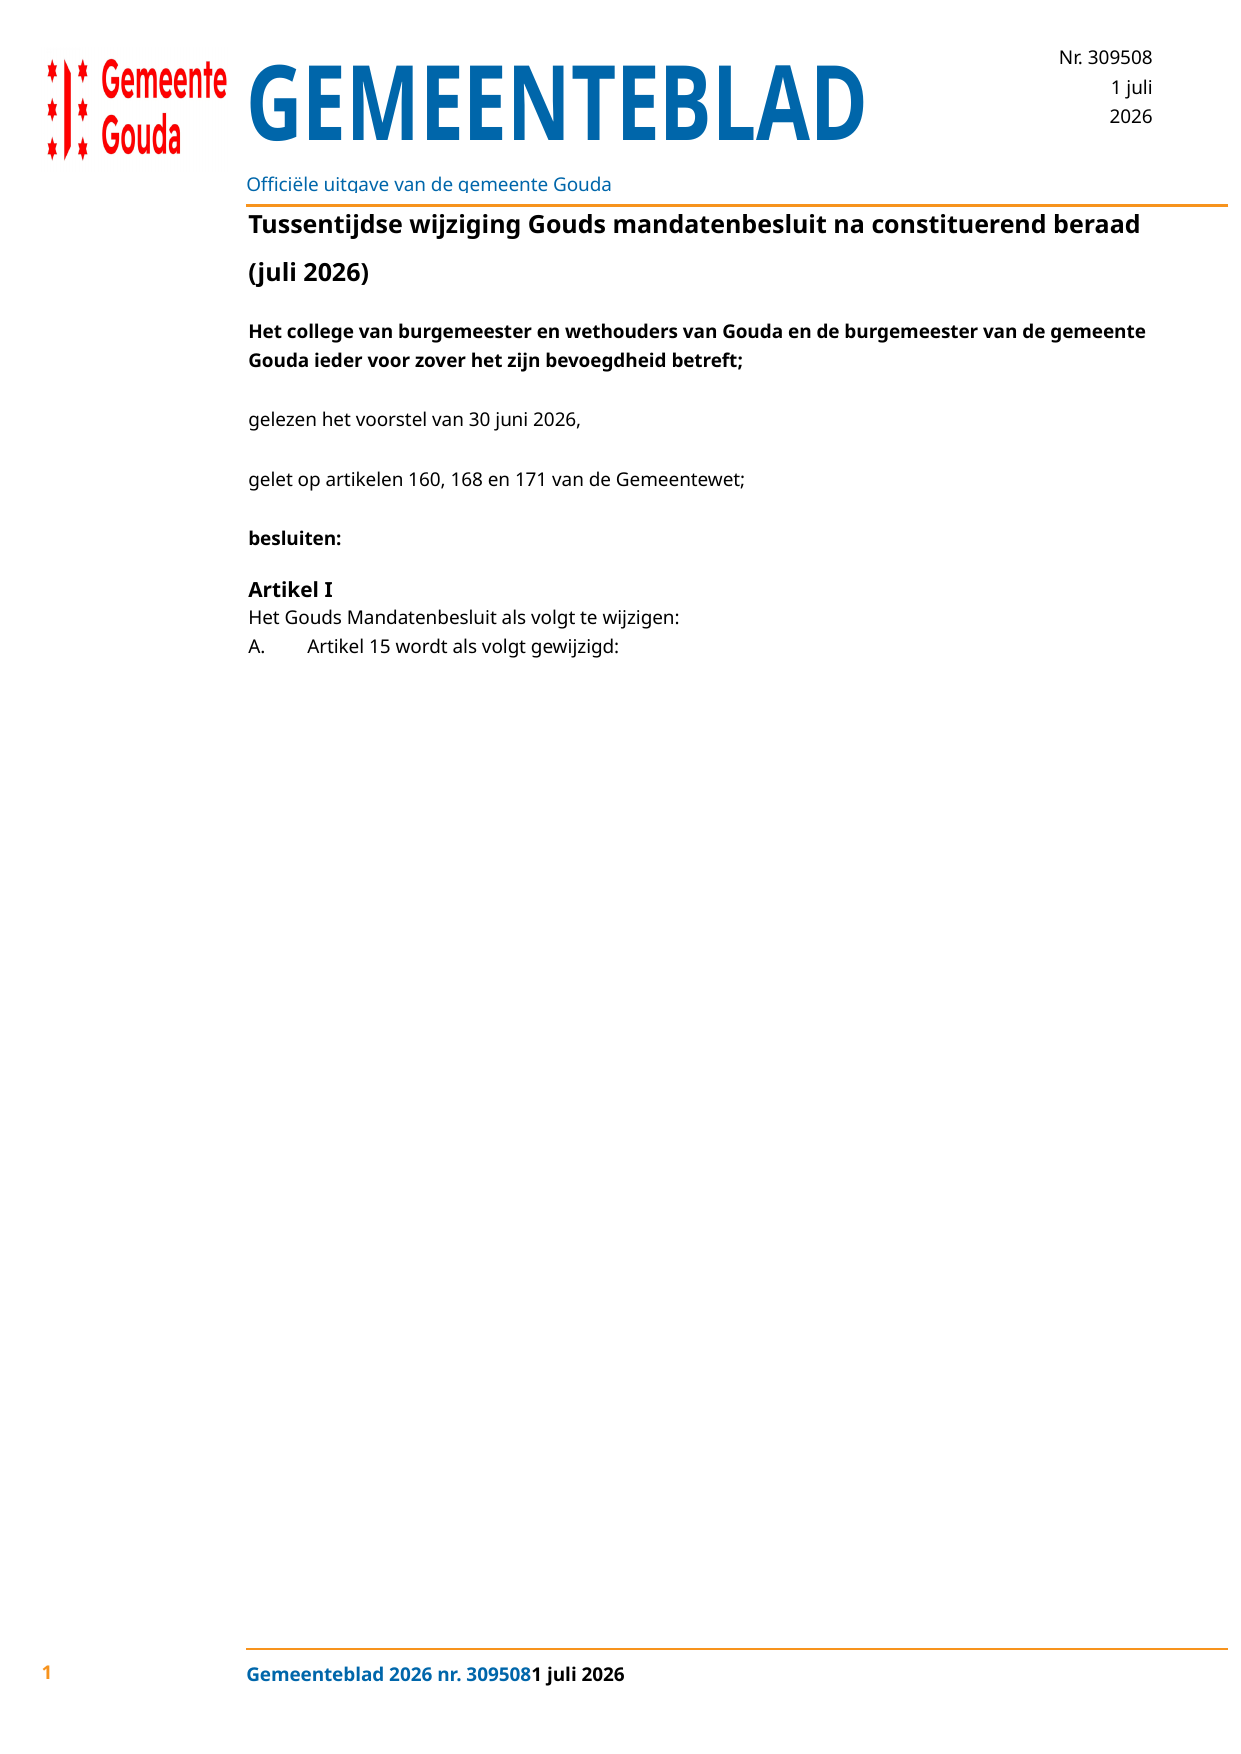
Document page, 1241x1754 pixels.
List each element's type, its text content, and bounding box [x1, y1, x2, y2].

text Het college van burgemeester en wethouders van Gouda en de burgemeester van de gemeente Gouda ieder voor zover het zijn bevoegdheid betreft; [248, 318, 1152, 373]
list Artikel 15 wordt als volgt gewijzigd: [248, 633, 1152, 659]
text Het Gouds Mandatenbesluit als volgt te wijzigen: [248, 604, 1152, 629]
text gelet op artikelen 160, 168 en 171 van de Gemeentewet; [248, 466, 1152, 492]
text besluiten: [248, 525, 1152, 551]
text gelezen het voorstel van 30 juni 2026, [248, 407, 1152, 432]
text Artikel I [248, 575, 1152, 604]
picture [41, 47, 231, 172]
text Tussentijdse wijziging Gouds mandatenbesluit na constituerend beraad (juli 2026) [248, 207, 1152, 288]
